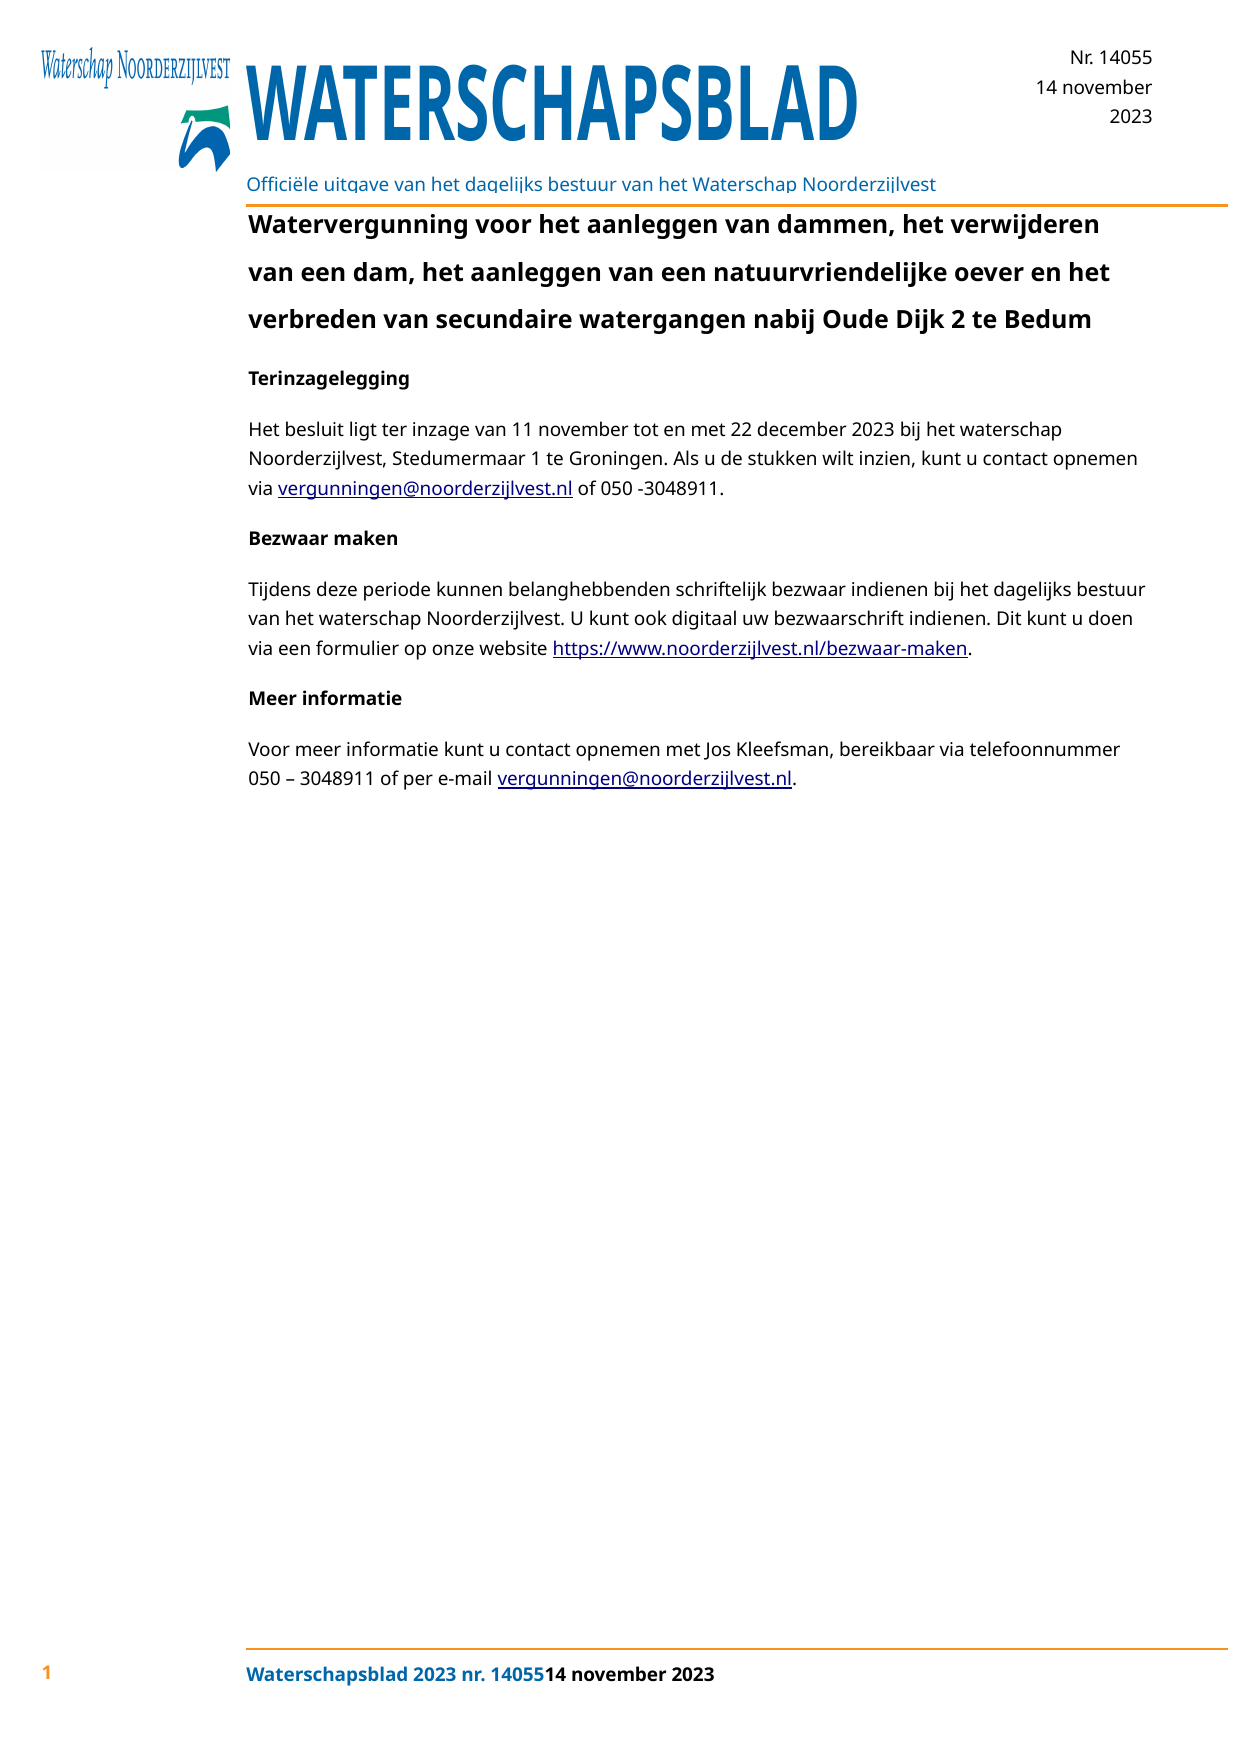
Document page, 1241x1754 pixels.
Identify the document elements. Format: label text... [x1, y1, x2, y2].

text Het besluit ligt ter inzage van 11 november tot en met 22 december 2023 bij het waterschap Noorderzijlvest, Stedumermaar 1 te Groningen. Als u de stukken wilt inzien, kunt u contact opnemen via vergunningen@noorderzijlvest.nl of 050 -3048911. [248, 416, 1152, 501]
text Meer informatie [248, 686, 1152, 711]
text Terinzagelegging [248, 366, 1152, 391]
text Voor meer informatie kunt u contact opnemen met Jos Kleefsman, bereikbaar via telefoonnummer 050 – 3048911 of per e-mail vergunningen@noorderzijlvest.nl. [248, 736, 1152, 791]
picture [41, 47, 231, 172]
text Watervergunning voor het aanleggen van dammen, het verwijderen van een dam, het aanleggen van een natuurvriendelijke oever en het verbreden van secundaire watergangen nabij Oude Dijk 2 te Bedum [248, 207, 1152, 336]
text Bezwaar maken [248, 526, 1152, 551]
text Tijdens deze periode kunnen belanghebbenden schriftelijk bezwaar indienen bij het dagelijks bestuur van het waterschap Noorderzijlvest. U kunt ook digitaal uw bezwaarschrift indienen. Dit kunt u doen via een formulier op onze website https://www.noorderzijlvest.nl/bezwaar-maken. [248, 576, 1152, 661]
